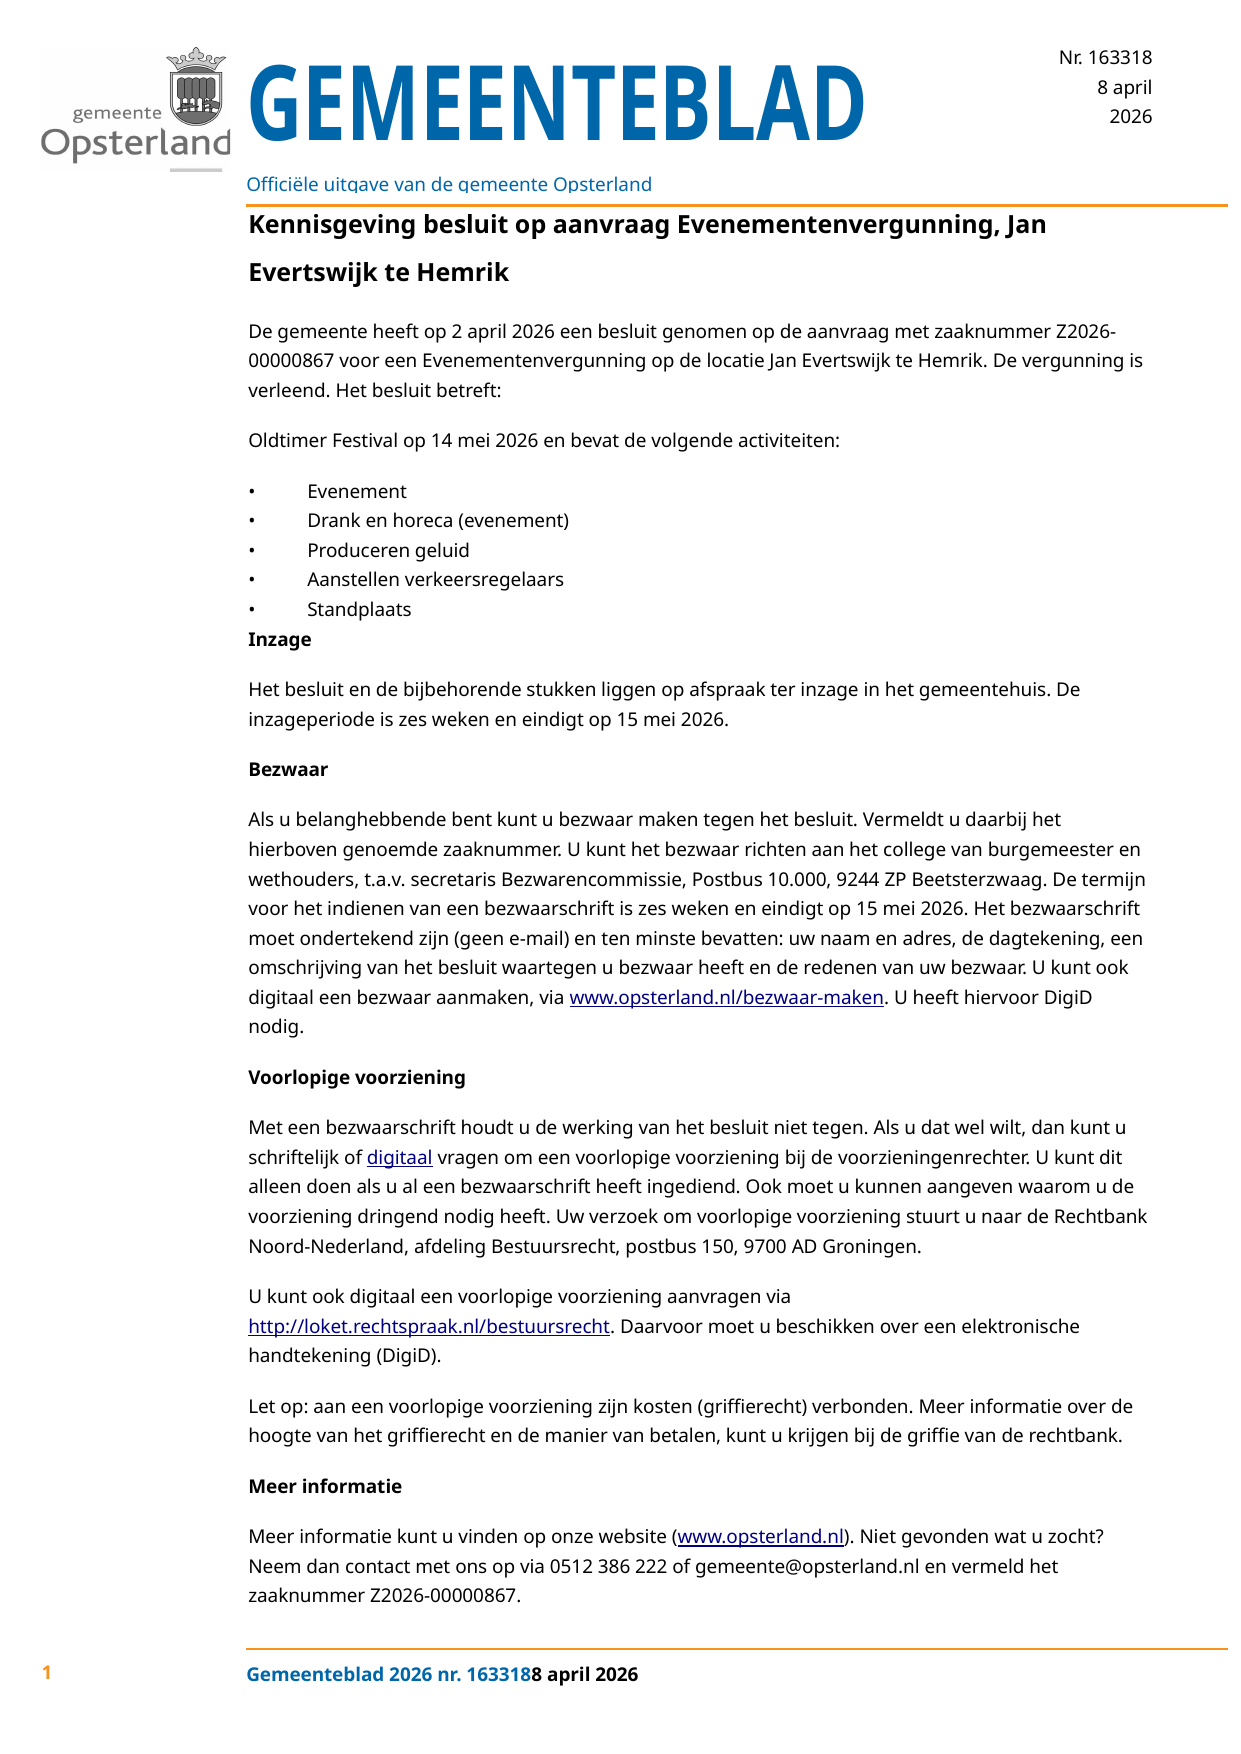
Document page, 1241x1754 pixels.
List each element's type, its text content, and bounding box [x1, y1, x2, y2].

list Produceren geluid [248, 537, 1152, 563]
text Het besluit en de bijbehorende stukken liggen op afspraak ter inzage in het gemeentehuis. De inzageperiode is zes weken en eindigt op 15 mei 2026. [248, 676, 1152, 732]
picture [41, 47, 231, 172]
text U kunt ook digitaal een voorlopige voorziening aanvragen via http://loket.rechtspraak.nl/bestuursrecht. Daarvoor moet u beschikken over een elektronische handtekening (DigiD). [248, 1283, 1152, 1368]
list Evenement [248, 478, 1152, 504]
text Voorlopige voorziening [248, 1064, 1152, 1090]
text Bezwaar [248, 756, 1152, 782]
text De gemeente heeft op 2 april 2026 een besluit genomen op de aanvraag met zaaknummer Z2026-00000867 voor een Evenementenvergunning op de locatie Jan Evertswijk te Hemrik. De vergunning is verleend. Het besluit betreft: [248, 318, 1152, 403]
text Meer informatie [248, 1473, 1152, 1499]
text Oldtimer Festival op 14 mei 2026 en bevat de volgende activiteiten: [248, 427, 1152, 453]
text Met een bezwaarschrift houdt u de werking van het besluit niet tegen. Als u dat wel wilt, dan kunt u schriftelijk of digitaal vragen om een voorlopige voorziening bij de voorzieningenrechter. U kunt dit alleen doen als u al een bezwaarschrift heeft ingediend. Ook moet u kunnen aangeven waarom u de voorziening dringend nodig heeft. Uw verzoek om voorlopige voorziening stuurt u naar de Rechtbank Noord-Nederland, afdeling Bestuursrecht, postbus 150, 9700 AD Groningen. [248, 1114, 1152, 1259]
list Aanstellen verkeersregelaars [248, 567, 1152, 592]
text Let op: aan een voorlopige voorziening zijn kosten (griffierecht) verbonden. Meer informatie over de hoogte van het griffierecht en de manier van betalen, kunt u krijgen bij de griffie van de rechtbank. [248, 1393, 1152, 1448]
text Kennisgeving besluit op aanvraag Evenementenvergunning, Jan Evertswijk te Hemrik [248, 207, 1152, 288]
text Meer informatie kunt u vinden op onze website (www.opsterland.nl). Niet gevonden wat u zocht? Neem dan contact met ons op via 0512 386 222 of gemeente@opsterland.nl en vermeld het zaaknummer Z2026-00000867. [248, 1523, 1152, 1608]
text Inzage [248, 626, 1152, 652]
list Drank en horeca (evenement) [248, 507, 1152, 533]
list Standplaats [248, 596, 1152, 622]
text Als u belanghebbende bent kunt u bezwaar maken tegen het besluit. Vermeldt u daarbij het hierboven genoemde zaaknummer. U kunt het bezwaar richten aan het college van burgemeester en wethouders, t.a.v. secretaris Bezwarencommissie, Postbus 10.000, 9244 ZP Beetsterzwaag. De termijn voor het indienen van een bezwaarschrift is zes weken en eindigt op 15 mei 2026. Het bezwaarschrift moet ondertekend zijn (geen e-mail) en ten minste bevatten: uw naam en adres, de dagtekening, een omschrijving van het besluit waartegen u bezwaar heeft en de redenen van uw bezwaar. U kunt ook digitaal een bezwaar aanmaken, via www.opsterland.nl/bezwaar-maken. U heeft hiervoor DigiD nodig. [248, 807, 1152, 1039]
